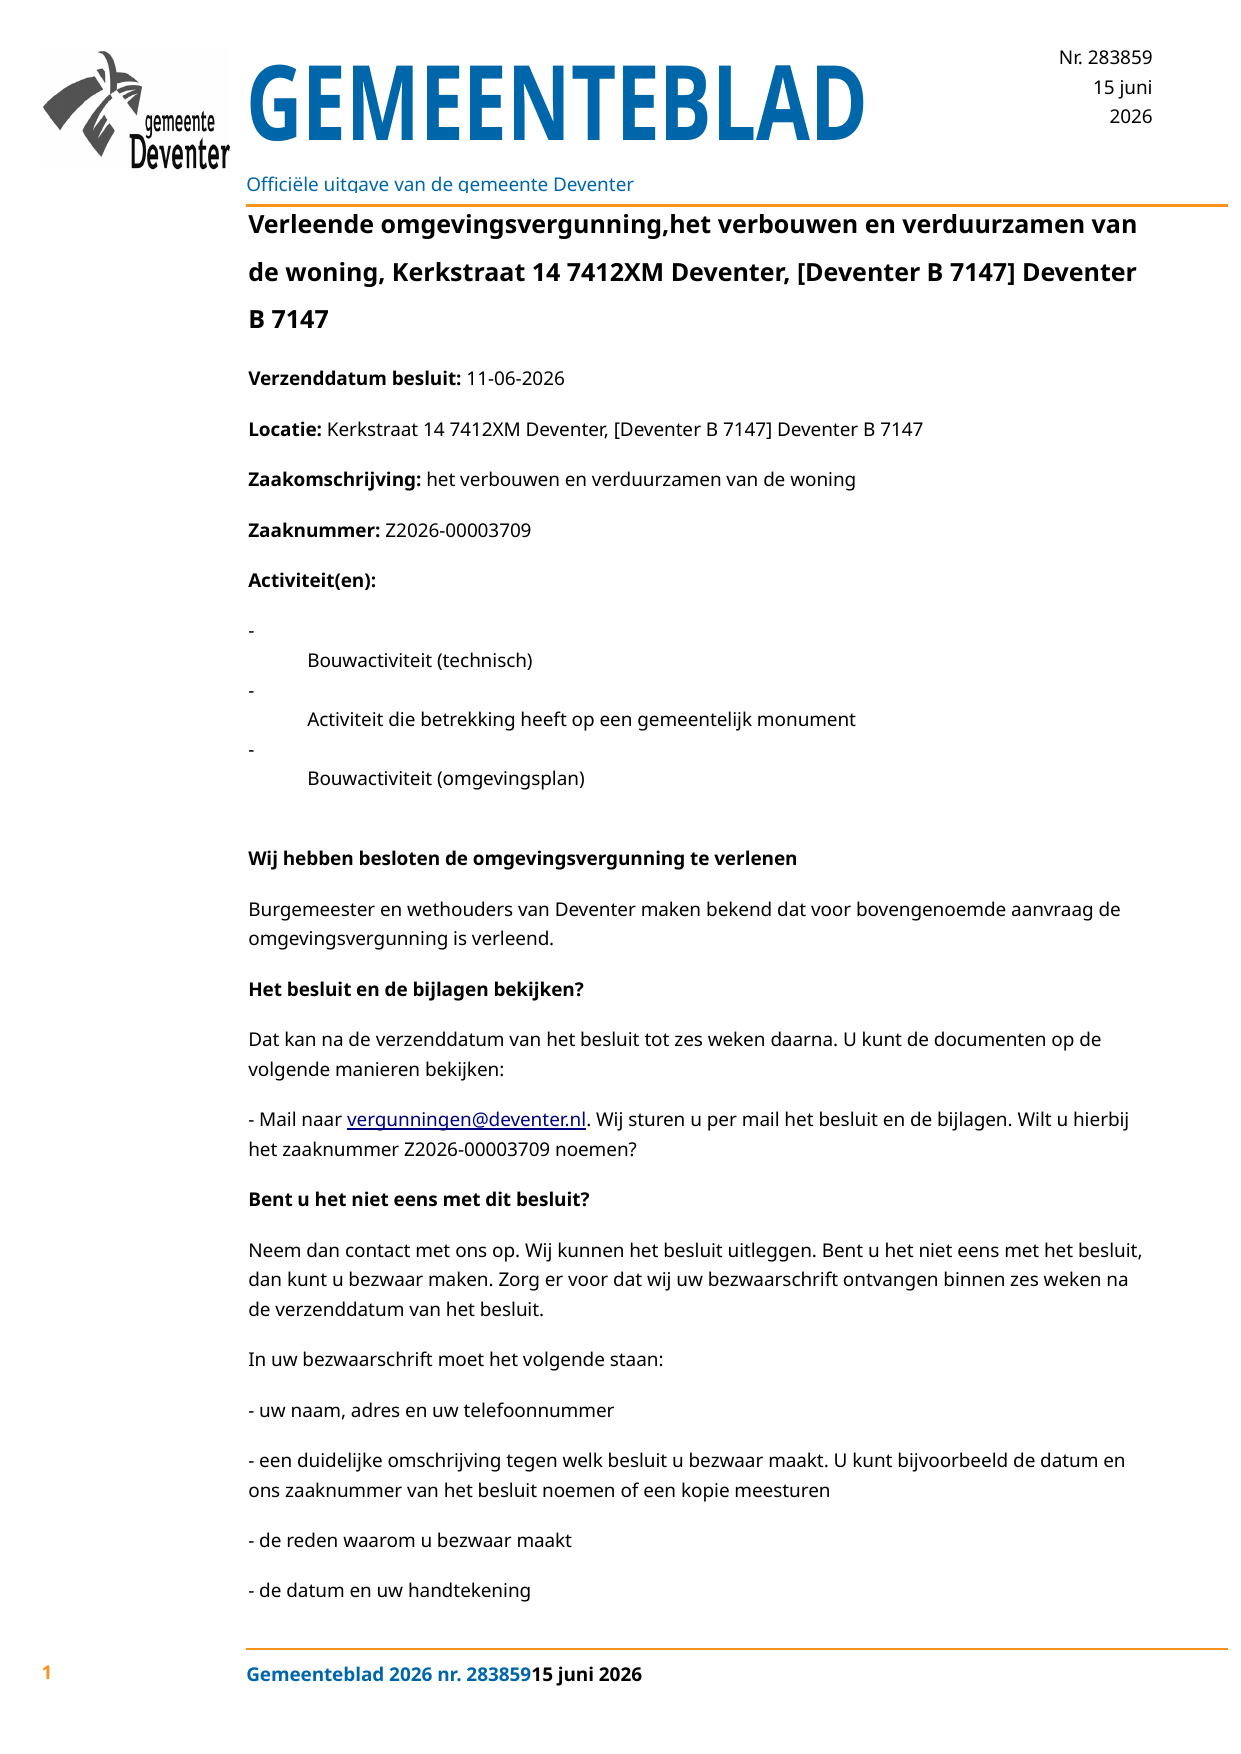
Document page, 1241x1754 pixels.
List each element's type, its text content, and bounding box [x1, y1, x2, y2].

text Burgemeester en wethouders van Deventer maken bekend dat voor bovengenoemde aanvraag de omgevingsvergunning is verleend. [248, 896, 1152, 951]
text Zaaknummer: Z2026-00003709 [248, 517, 1152, 542]
text Wij hebben besloten de omgevingsvergunning te verlenen [248, 846, 1152, 871]
list Bouwactiviteit (omgevingsplan) [248, 766, 1152, 791]
text Dat kan na de verzenddatum van het besluit tot zes weken daarna. U kunt de documenten op de volgende manieren bekijken: [248, 1026, 1152, 1082]
list Activiteit die betrekking heeft op een gemeentelijk monument [248, 706, 1152, 732]
text Het besluit en de bijlagen bekijken? [248, 976, 1152, 1002]
text Zaakomschrijving: het verbouwen en verduurzamen van de woning [248, 466, 1152, 492]
text Activiteit(en): [248, 567, 1152, 593]
text - de datum en uw handtekening [248, 1578, 1152, 1603]
text - Mail naar vergunningen@deventer.nl. Wij sturen u per mail het besluit en de bijlagen. Wilt u hierbij het zaaknummer Z2026-00003709 noemen? [248, 1106, 1152, 1162]
picture [41, 47, 231, 172]
text Bent u het niet eens met dit besluit? [248, 1186, 1152, 1212]
text Verzenddatum besluit: 11-06-2026 [248, 366, 1152, 391]
text In uw bezwaarschrift moet het volgende staan: [248, 1346, 1152, 1372]
text Neem dan contact met ons op. Wij kunnen het besluit uitleggen. Bent u het niet eens met het besluit, dan kunt u bezwaar maken. Zorg er voor dat wij uw bezwaarschrift ontvangen binnen zes weken na de verzenddatum van het besluit. [248, 1237, 1152, 1322]
text - uw naam, adres en uw telefoonnummer [248, 1397, 1152, 1422]
text Locatie: Kerkstraat 14 7412XM Deventer, [Deventer B 7147] Deventer B 7147 [248, 416, 1152, 442]
text Verleende omgevingsvergunning,het verbouwen en verduurzamen van de woning, Kerkstraat 14 7412XM Deventer, [Deventer B 7147] Deventer B 7147 [248, 207, 1152, 336]
list Bouwactiviteit (technisch) [248, 647, 1152, 673]
text - de reden waarom u bezwaar maakt [248, 1527, 1152, 1553]
text - een duidelijke omschrijving tegen welk besluit u bezwaar maakt. U kunt bijvoorbeeld de datum en ons zaaknummer van het besluit noemen of een kopie meesturen [248, 1447, 1152, 1502]
